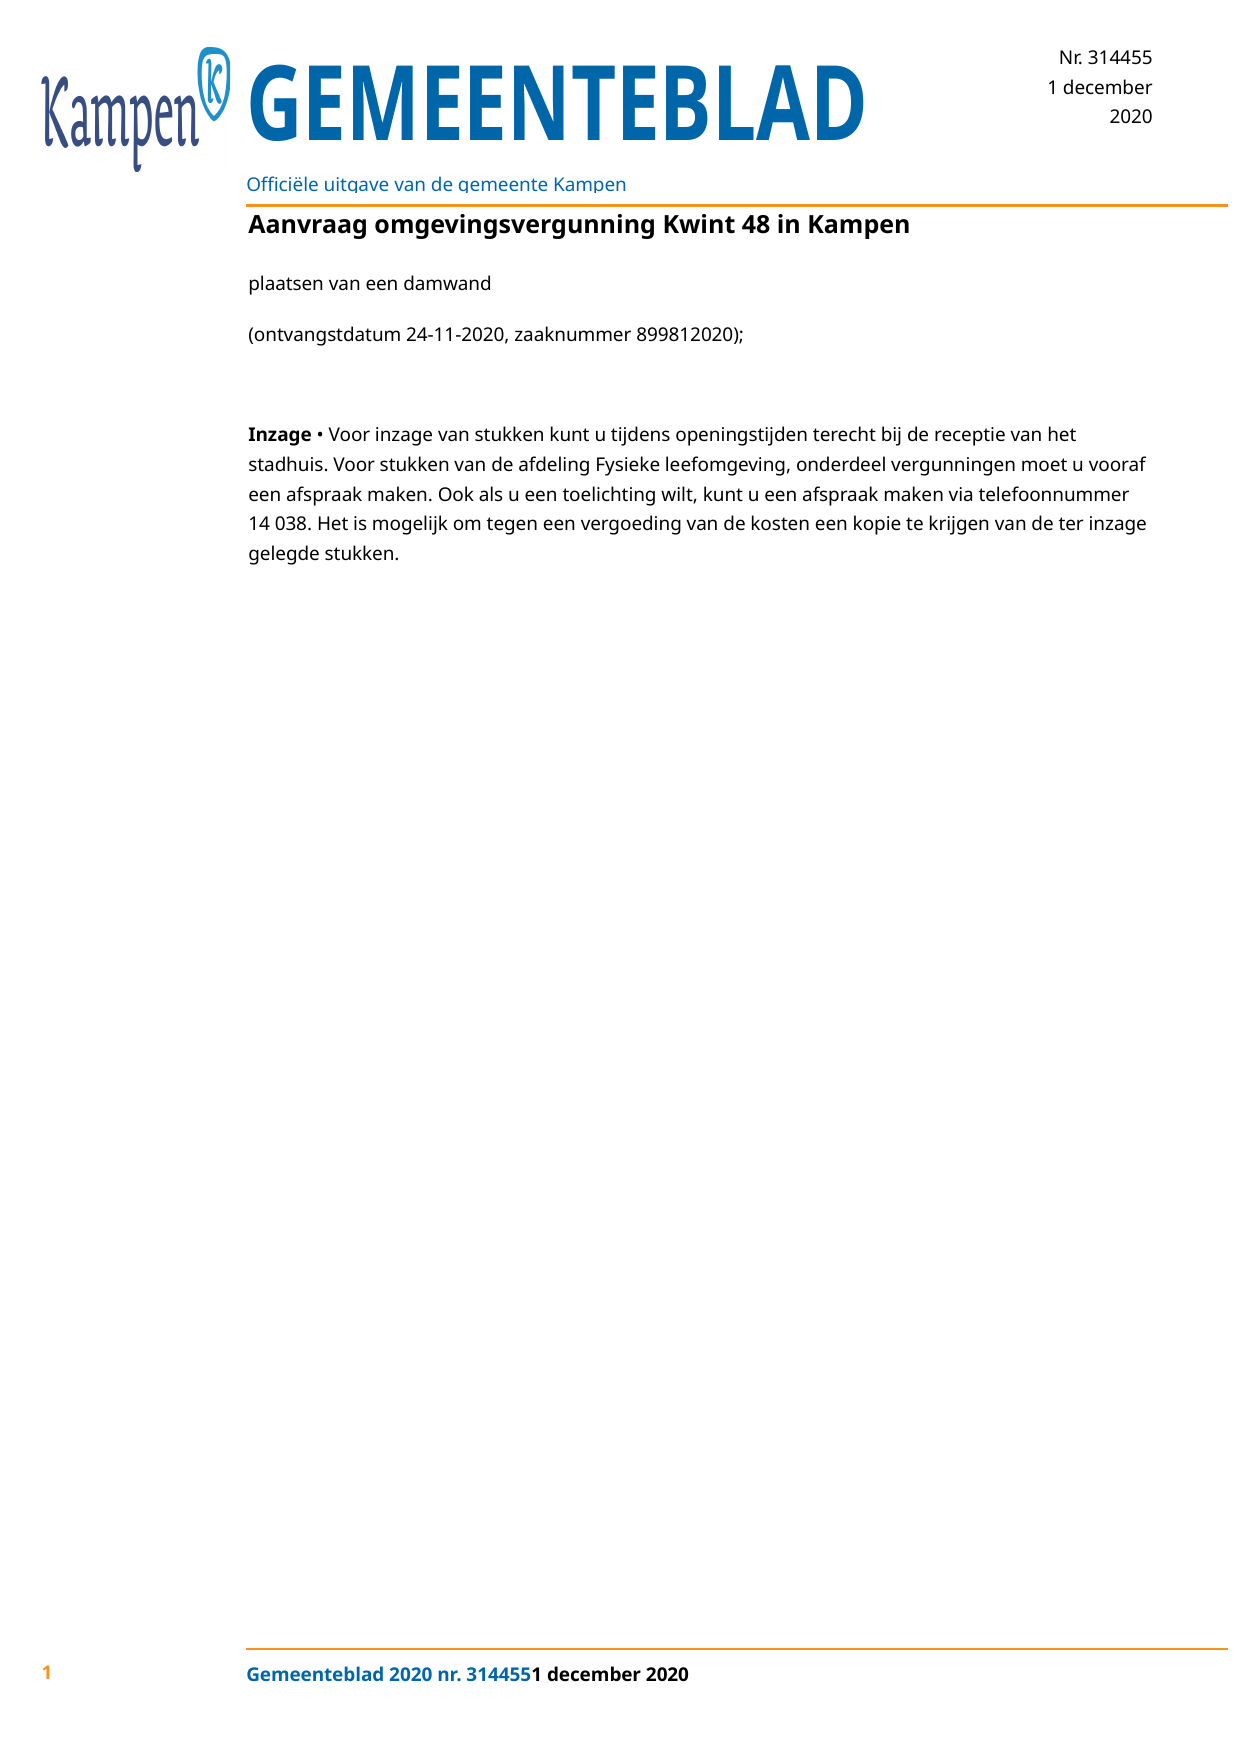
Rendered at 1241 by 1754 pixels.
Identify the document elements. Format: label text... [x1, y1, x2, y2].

text Aanvraag omgevingsvergunning Kwint 48 in Kampen [248, 207, 1152, 241]
text Inzage • Voor inzage van stukken kunt u tijdens openingstijden terecht bij de receptie van het stadhuis. Voor stukken van de afdeling Fysieke leefomgeving, onderdeel vergunningen moet u vooraf een afspraak maken. Ook als u een toelichting wilt, kunt u een afspraak maken via telefoonnummer 14 038. Het is mogelijk om tegen een vergoeding van de kosten een kopie te krijgen van de ter inzage gelegde stukken. [248, 422, 1152, 566]
text (ontvangstdatum 24-11-2020, zaaknummer 899812020); [248, 321, 1152, 346]
picture [41, 47, 231, 172]
text plaatsen van een damwand [248, 270, 1152, 296]
